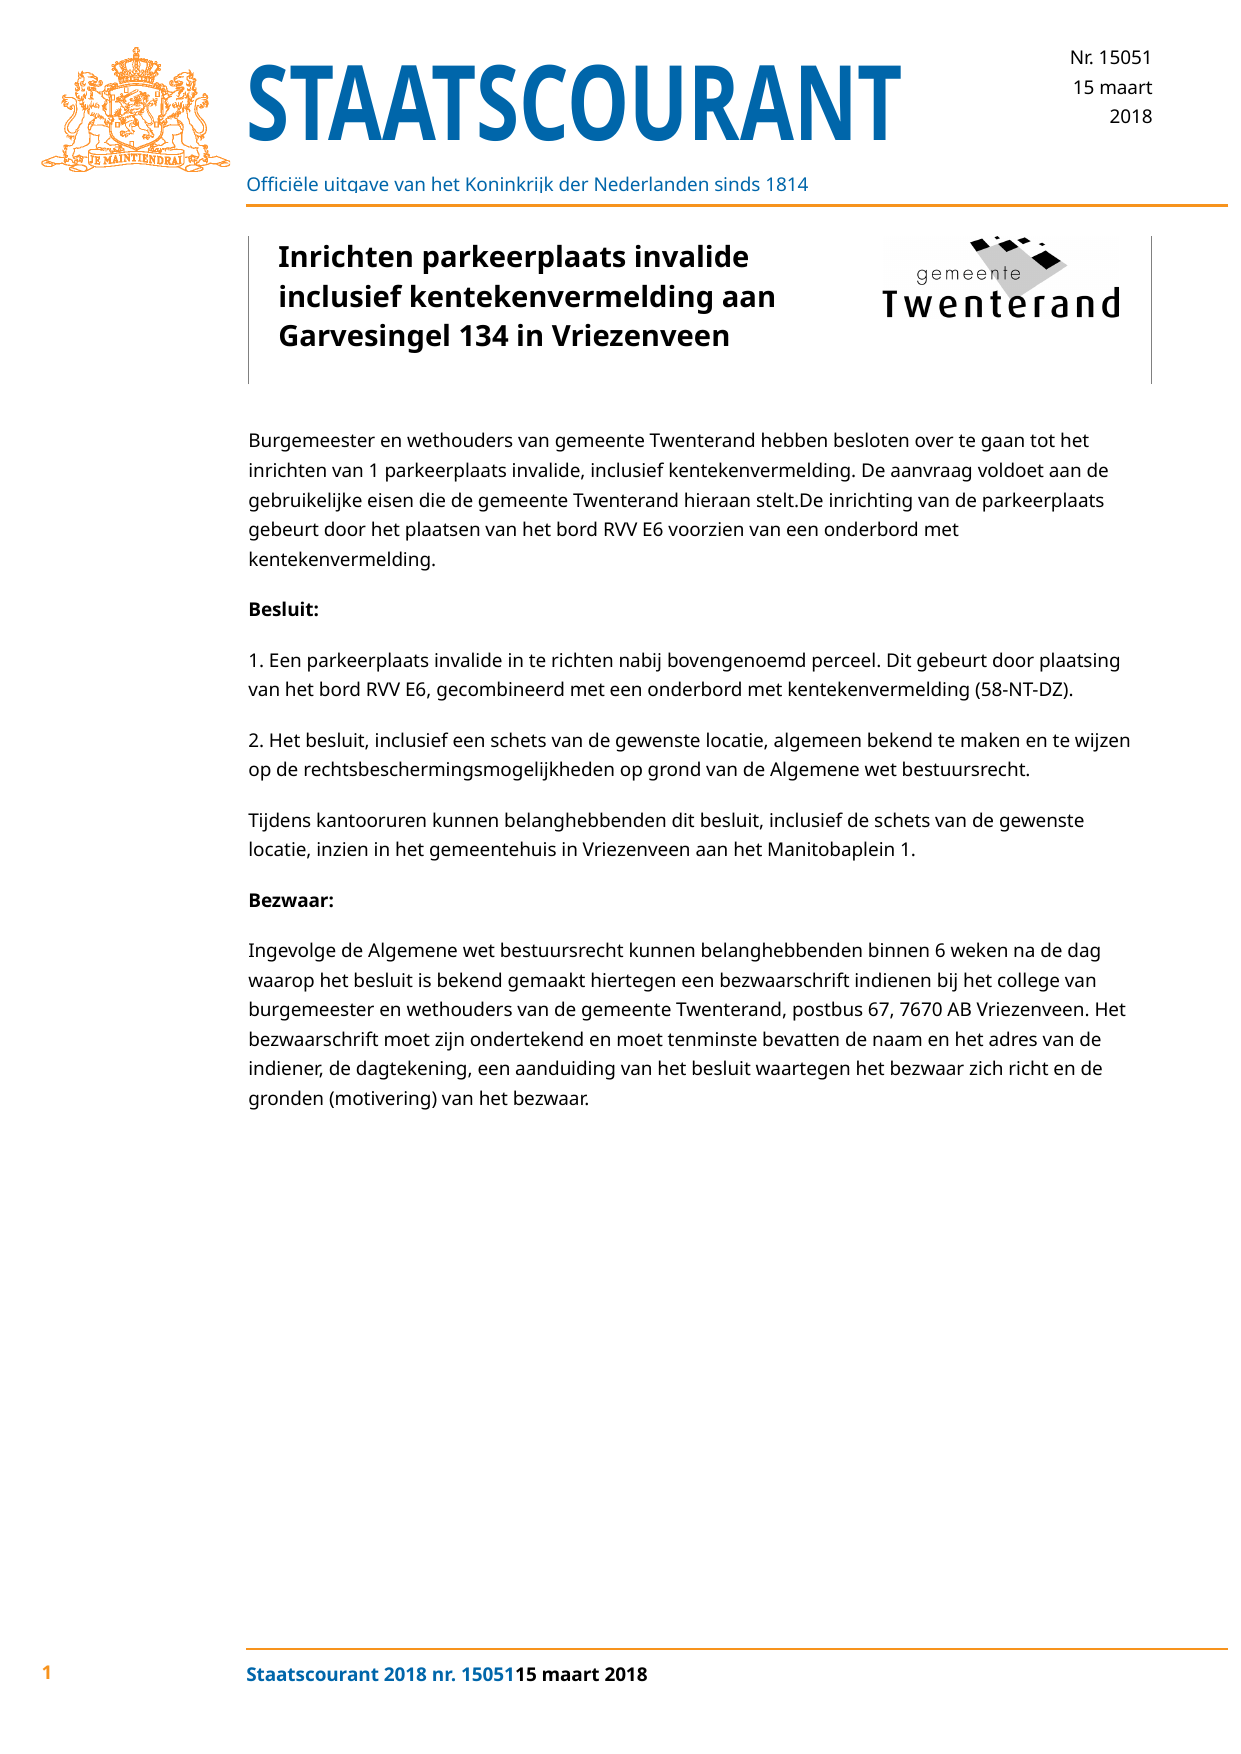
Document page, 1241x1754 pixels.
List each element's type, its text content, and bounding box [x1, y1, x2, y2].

text 2. Het besluit, inclusief een schets van de gewenste locatie, algemeen bekend te maken en te wijzen op de rechtsbeschermingsmogelijkheden op grond van de Algemene wet bestuursrecht. [248, 727, 1152, 782]
text Bezwaar: [248, 887, 1152, 912]
picture [882, 236, 1119, 319]
table_header [850, 236, 1151, 384]
text Burgemeester en wethouders van gemeente Twenterand hebben besloten over te gaan tot het inrichten van 1 parkeerplaats invalide, inclusief kentekenvermelding. De aanvraag voldoet aan de gebruikelijke eisen die de gemeente Twenterand hieraan stelt.De inrichting van de parkeerplaats gebeurt door het plaatsen van het bord RVV E6 voorzien van een onderbord met kentekenvermelding. [248, 428, 1152, 572]
text Besluit: [248, 596, 1152, 622]
text Tijdens kantooruren kunnen belanghebbenden dit besluit, inclusief de schets van de gewenste locatie, inzien in het gemeentehuis in Vriezenveen aan het Manitobaplein 1. [248, 807, 1152, 862]
text 1. Een parkeerplaats invalide in te richten nabij bovengenoemd perceel. Dit gebeurt door plaatsing van het bord RVV E6, gecombineerd met een onderbord met kentekenvermelding (58-NT-DZ). [248, 647, 1152, 702]
table_header Inrichten parkeerplaats invalide inclusief kentekenvermelding aan Garvesingel 134 in Vriezenveen [249, 236, 850, 384]
text Ingevolge de Algemene wet bestuursrecht kunnen belanghebbenden binnen 6 weken na de dag waarop het besluit is bekend gemaakt hiertegen een bezwaarschrift indienen bij het college van burgemeester en wethouders van de gemeente Twenterand, postbus 67, 7670 AB Vriezenveen. Het bezwaarschrift moet zijn ondertekend en moet tenminste bevatten de naam en het adres van de indiener, de dagtekening, een aanduiding van het besluit waartegen het bezwaar zich richt en de gronden (motivering) van het bezwaar. [248, 937, 1152, 1111]
picture [41, 47, 231, 172]
